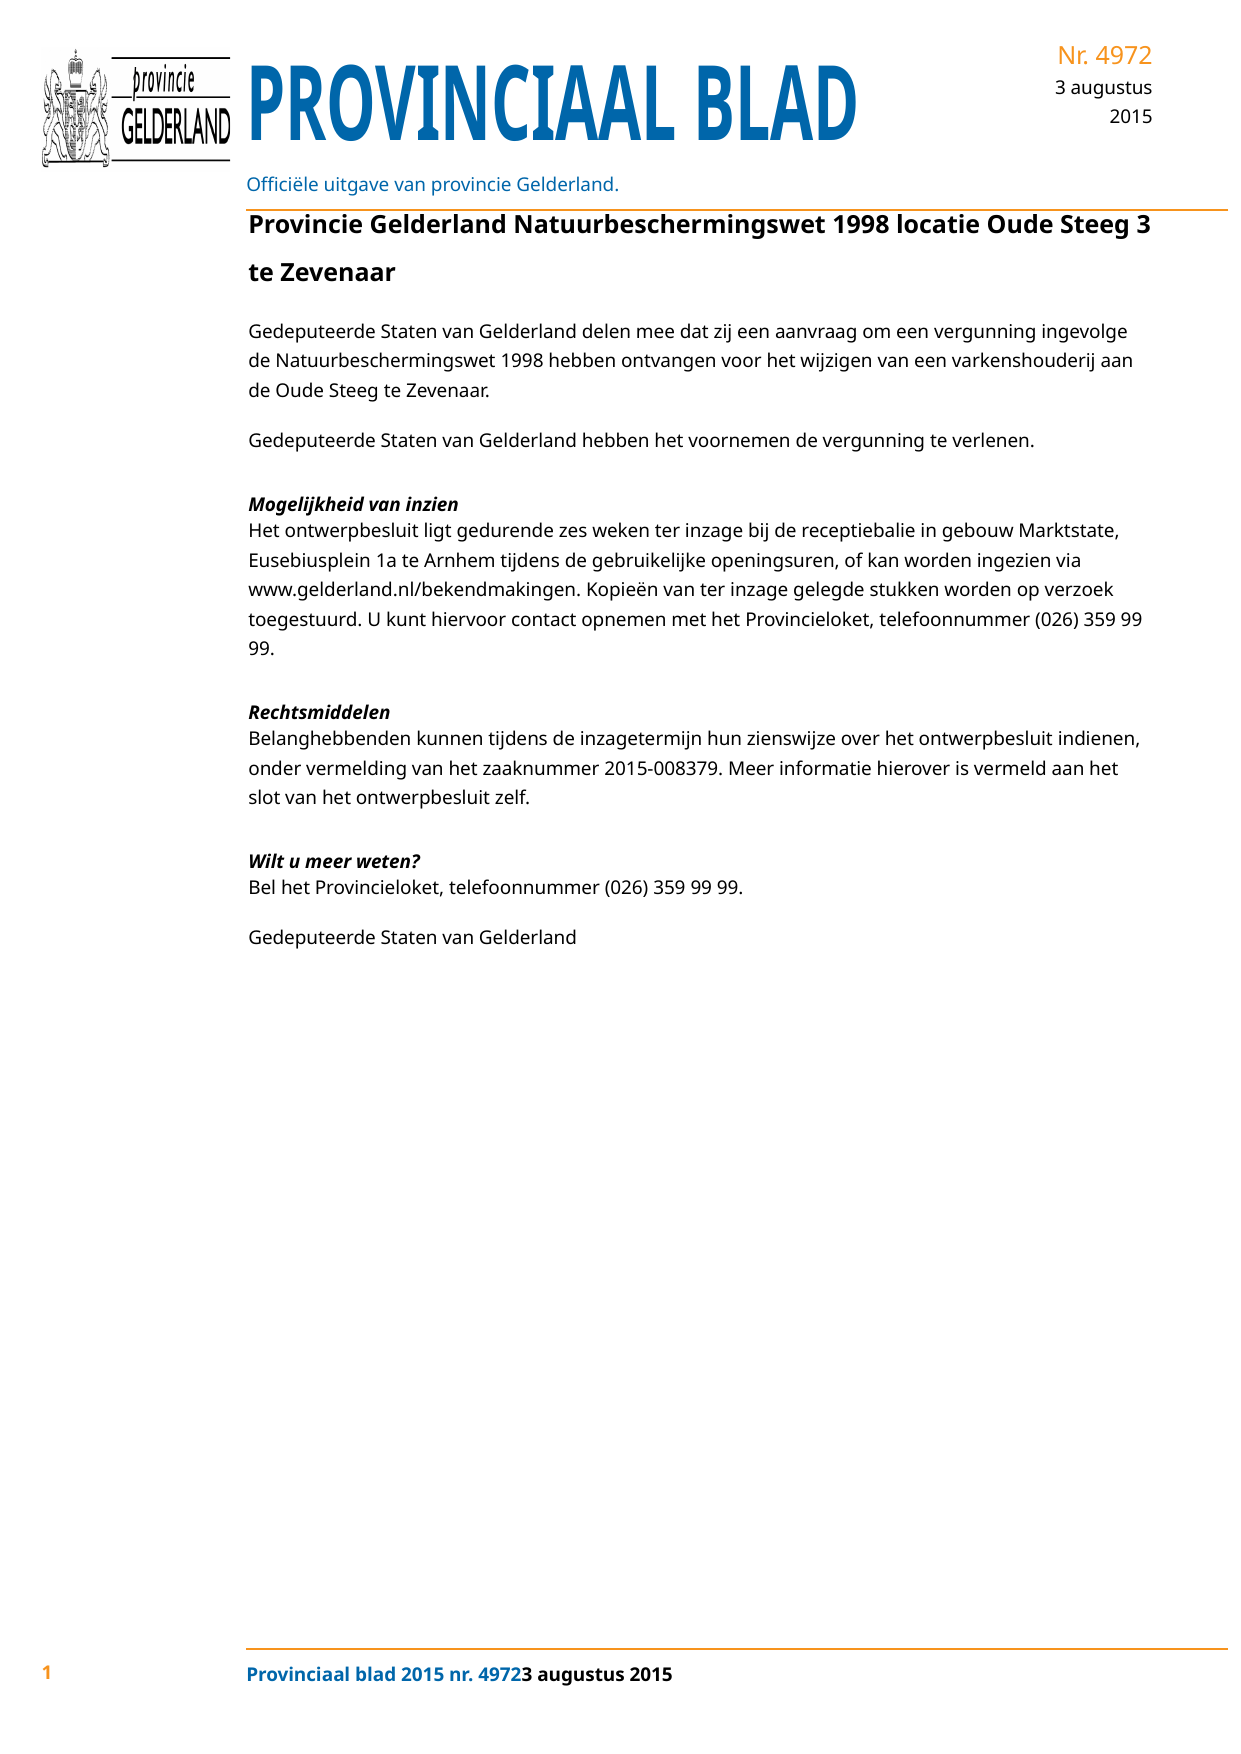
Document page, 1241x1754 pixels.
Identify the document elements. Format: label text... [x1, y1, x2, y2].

text Gedeputeerde Staten van Gelderland delen mee dat zij een aanvraag om een vergunning ingevolge de Natuurbeschermingswet 1998 hebben ontvangen voor het wijzigen van een varkenshouderij aan de Oude Steeg te Zevenaar. [248, 318, 1152, 403]
text Bel het Provincieloket, telefoonnummer (026) 359 99 99. [248, 874, 1152, 900]
text Gedeputeerde Staten van Gelderland [248, 924, 1152, 950]
text Wilt u meer weten? [248, 848, 1152, 874]
text Mogelijkheid van inzien [248, 491, 1152, 517]
text Belanghebbenden kunnen tijdens de inzagetermijn hun zienswijze over het ontwerpbesluit indienen, onder vermelding van het zaaknummer 2015-008379. Meer informatie hierover is vermeld aan het slot van het ontwerpbesluit zelf. [248, 725, 1152, 810]
text Gedeputeerde Staten van Gelderland hebben het voornemen de vergunning te verlenen. [248, 427, 1152, 453]
text Het ontwerpbesluit ligt gedurende zes weken ter inzage bij de receptiebalie in gebouw Marktstate, Eusebiusplein 1a te Arnhem tijdens de gebruikelijke openingsuren, of kan worden ingezien via www.gelderland.nl/bekendmakingen. Kopieën van ter inzage gelegde stukken worden op verzoek toegestuurd. U kunt hiervoor contact opnemen met het Provincieloket, telefoonnummer (026) 359 99 99. [248, 517, 1152, 661]
text Rechtsmiddelen [248, 699, 1152, 725]
text Provincie Gelderland Natuurbeschermingswet 1998 locatie Oude Steeg 3 te Zevenaar [248, 211, 1152, 288]
picture [41, 47, 231, 172]
